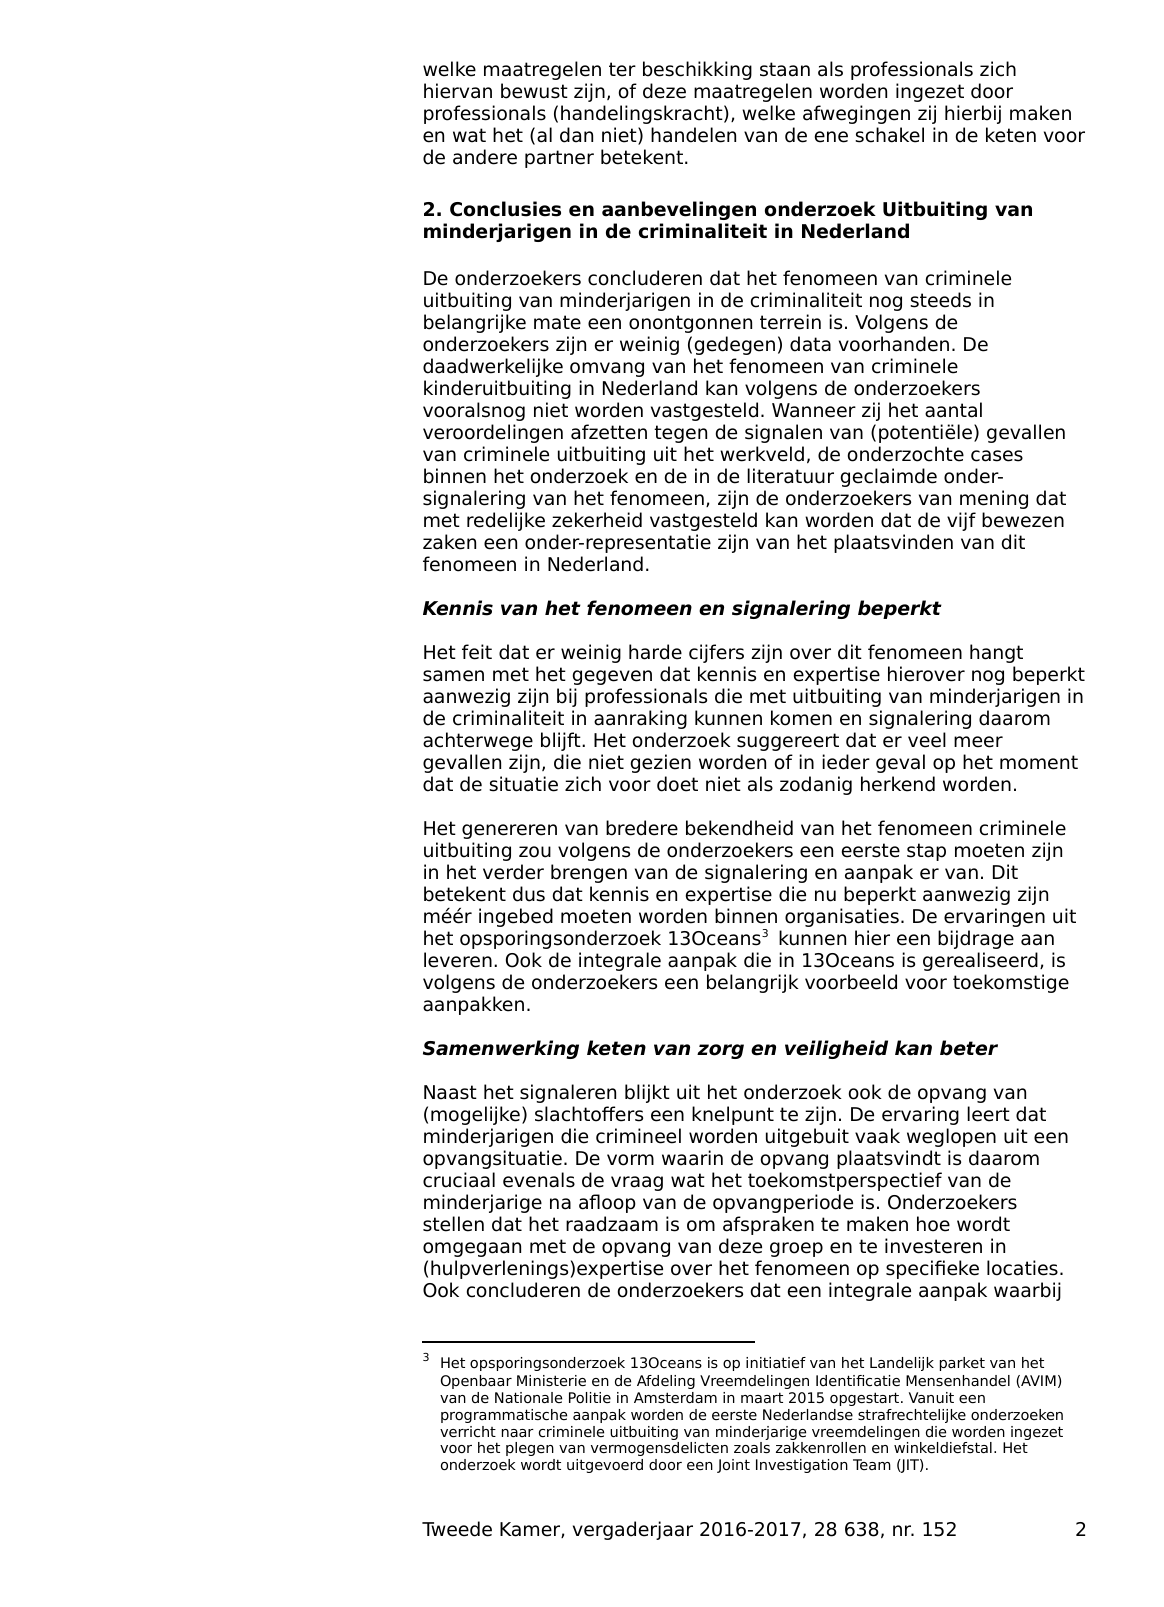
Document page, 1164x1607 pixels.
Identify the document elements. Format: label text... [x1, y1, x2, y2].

text De onderzoekers concluderen dat het fenomeen van criminele uitbuiting van minderjarigen in de criminaliteit nog steeds in belangrijke mate een onontgonnen terrein is. Volgens de onderzoekers zijn er weinig (gedegen) data voorhanden. De daadwerkelijke omvang van het fenomeen van criminele kinderuitbuiting in Nederland kan volgens de onderzoekers vooralsnog niet worden vastgesteld. Wanneer zij het aantal veroordelingen afzetten tegen de signalen van (potentiële) gevallen van criminele uitbuiting uit het werkveld, de onderzochte cases binnen het onderzoek en de in de literatuur geclaimde onder-signalering van het fenomeen, zijn de onderzoekers van mening dat met redelijke zekerheid vastgesteld kan worden dat de vijf bewezen zaken een onder-representatie zijn van het plaatsvinden van dit fenomeen in Nederland. [422, 268, 1087, 576]
text welke maatregelen ter beschikking staan als professionals zich hiervan bewust zijn, of deze maatregelen worden ingezet door professionals (handelingskracht), welke afwegingen zij hierbij maken en wat het (al dan niet) handelen van de ene schakel in de keten voor de andere partner betekent. [422, 59, 1087, 169]
text Het opsporingsonderzoek 13Oceans is op initiatief van het Landelijk parket van het Openbaar Ministerie en de Afdeling Vreemdelingen Identificatie Mensenhandel (AVIM) van de Nationale Politie in Amsterdam in maart 2015 opgestart. Vanuit een programmatische aanpak worden de eerste Nederlandse strafrechtelijke onderzoeken verricht naar criminele uitbuiting van minderjarige vreemdelingen die worden ingezet voor het plegen van vermogensdelicten zoals zakkenrollen en winkeldiefstal. Het onderzoek wordt uitgevoerd door een Joint Investigation Team (JIT). [422, 1351, 1087, 1474]
text Het feit dat er weinig harde cijfers zijn over dit fenomeen hangt samen met het gegeven dat kennis en expertise hierover nog beperkt aanwezig zijn bij professionals die met uitbuiting van minderjarigen in de criminaliteit in aanraking kunnen komen en signalering daarom achterwege blijft. Het onderzoek suggereert dat er veel meer gevallen zijn, die niet gezien worden of in ieder geval op het moment dat de situatie zich voor doet niet als zodanig herkend worden. [422, 642, 1087, 796]
subtitle 2. Conclusies en aanbevelingen onderzoek Uitbuiting van minderjarigen in de criminaliteit in Nederland [422, 199, 1087, 243]
subtitle Kennis van het fenomeen en signalering beperkt [422, 598, 1087, 620]
subtitle Samenwerking keten van zorg en veiligheid kan beter [422, 1038, 1087, 1060]
text Het genereren van bredere bekendheid van het fenomeen criminele uitbuiting zou volgens de onderzoekers een eerste stap moeten zijn in het verder brengen van de signalering en aanpak er van. Dit betekent dus dat kennis en expertise die nu beperkt aanwezig zijn méér ingebed moeten worden binnen organisaties. De ervaringen uit het opsporingsonderzoek 13Oceans kunnen hier een bijdrage aan leveren. Ook de integrale aanpak die in 13Oceans is gerealiseerd, is volgens de onderzoekers een belangrijk voorbeeld voor toekomstige aanpakken. [422, 818, 1087, 1016]
text Naast het signaleren blijkt uit het onderzoek ook de opvang van (mogelijke) slachtoffers een knelpunt te zijn. De ervaring leert dat minderjarigen die crimineel worden uitgebuit vaak weglopen uit een opvangsituatie. De vorm waarin de opvang plaatsvindt is daarom cruciaal evenals de vraag wat het toekomstperspectief van de minderjarige na afloop van de opvangperiode is. Onderzoekers stellen dat het raadzaam is om afspraken te maken hoe wordt omgegaan met de opvang van deze groep en te investeren in (hulpverlenings)expertise over het fenomeen op specifieke locaties. Ook concluderen de onderzoekers dat een integrale aanpak waarbij [422, 1082, 1087, 1302]
